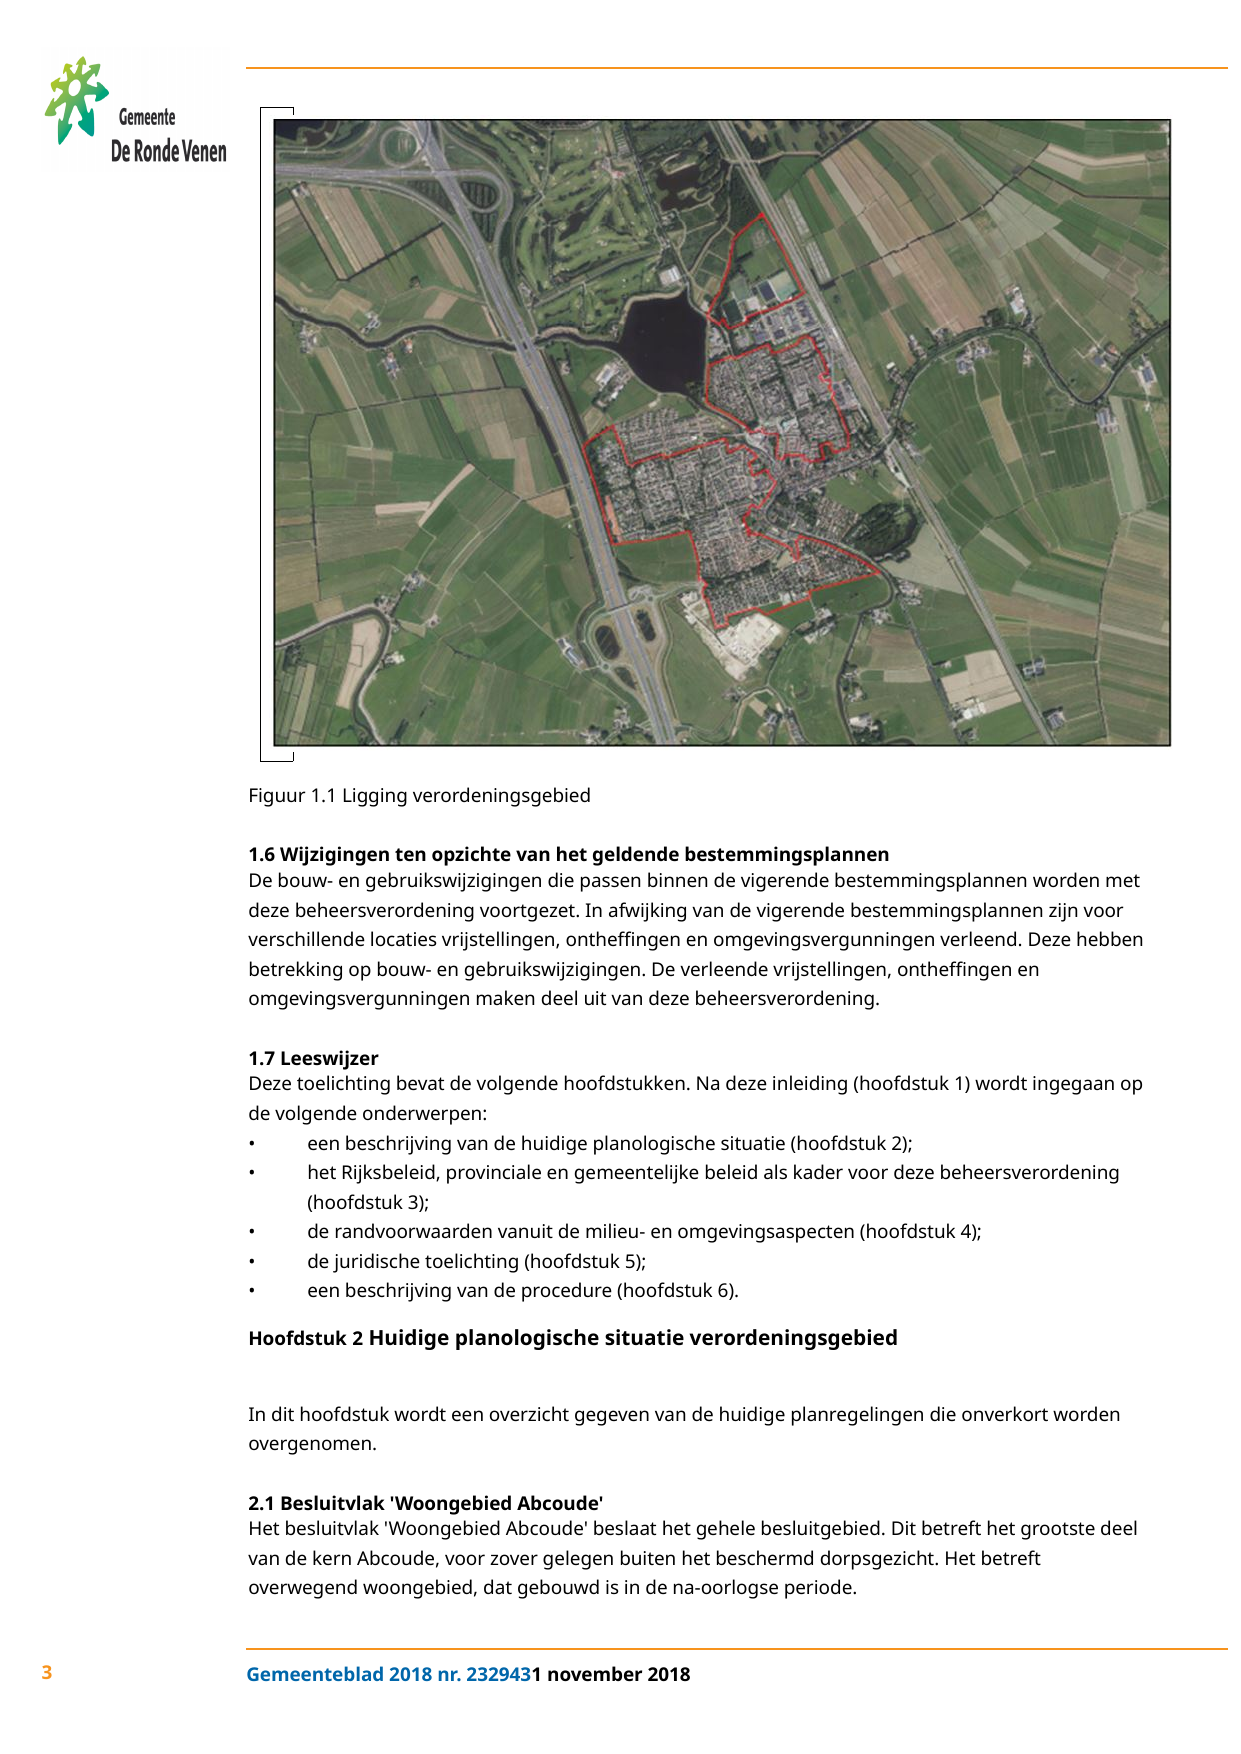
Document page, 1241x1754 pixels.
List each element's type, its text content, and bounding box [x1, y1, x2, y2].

picture [268, 115, 1173, 752]
list een beschrijving van de procedure (hoofdstuk 6). [248, 1278, 1152, 1303]
text De bouw- en gebruikswijzigingen die passen binnen de vigerende bestemmingsplannen worden met deze beheersverordening voortgezet. In afwijking van de vigerende bestemmingsplannen zijn voor verschillende locaties vrijstellingen, ontheffingen en omgevingsvergunningen verleend. Deze hebben betrekking op bouw- en gebruikswijzigingen. De verleende vrijstellingen, ontheffingen en omgevingsvergunningen maken deel uit van deze beheersverordening. [248, 867, 1152, 1011]
picture [41, 47, 231, 172]
text Deze toelichting bevat de volgende hoofdstukken. Na deze inleiding (hoofdstuk 1) wordt ingegaan op de volgende onderwerpen: [248, 1071, 1152, 1126]
text 2.1 Besluitvlak 'Woongebied Abcoude' [248, 1490, 1152, 1515]
text Figuur 1.1 Ligging verordeningsgebied [248, 782, 1152, 808]
text 1.7 Leeswijzer [248, 1045, 1152, 1071]
list de juridische toelichting (hoofdstuk 5); [248, 1248, 1152, 1274]
text In dit hoofdstuk wordt een overzicht gegeven van de huidige planregelingen die onverkort worden overgenomen. [248, 1401, 1152, 1456]
list het Rijksbeleid, provinciale en gemeentelijke beleid als kader voor deze beheersverordening (hoofdstuk 3); [248, 1159, 1152, 1214]
text 1.6 Wijzigingen ten opzichte van het geldende bestemmingsplannen [248, 842, 1152, 867]
list een beschrijving van de huidige planologische situatie (hoofdstuk 2); [248, 1130, 1152, 1155]
list de randvoorwaarden vanuit de milieu- en omgevingsaspecten (hoofdstuk 4); [248, 1218, 1152, 1244]
text Het besluitvlak 'Woongebied Abcoude' beslaat het gehele besluitgebied. Dit betreft het grootste deel van de kern Abcoude, voor zover gelegen buiten het beschermd dorpsgezicht. Het betreft overwegend woongebied, dat gebouwd is in de na-oorlogse periode. [248, 1515, 1152, 1600]
text Hoofdstuk 2 Huidige planologische situatie verordeningsgebied [248, 1323, 1152, 1352]
